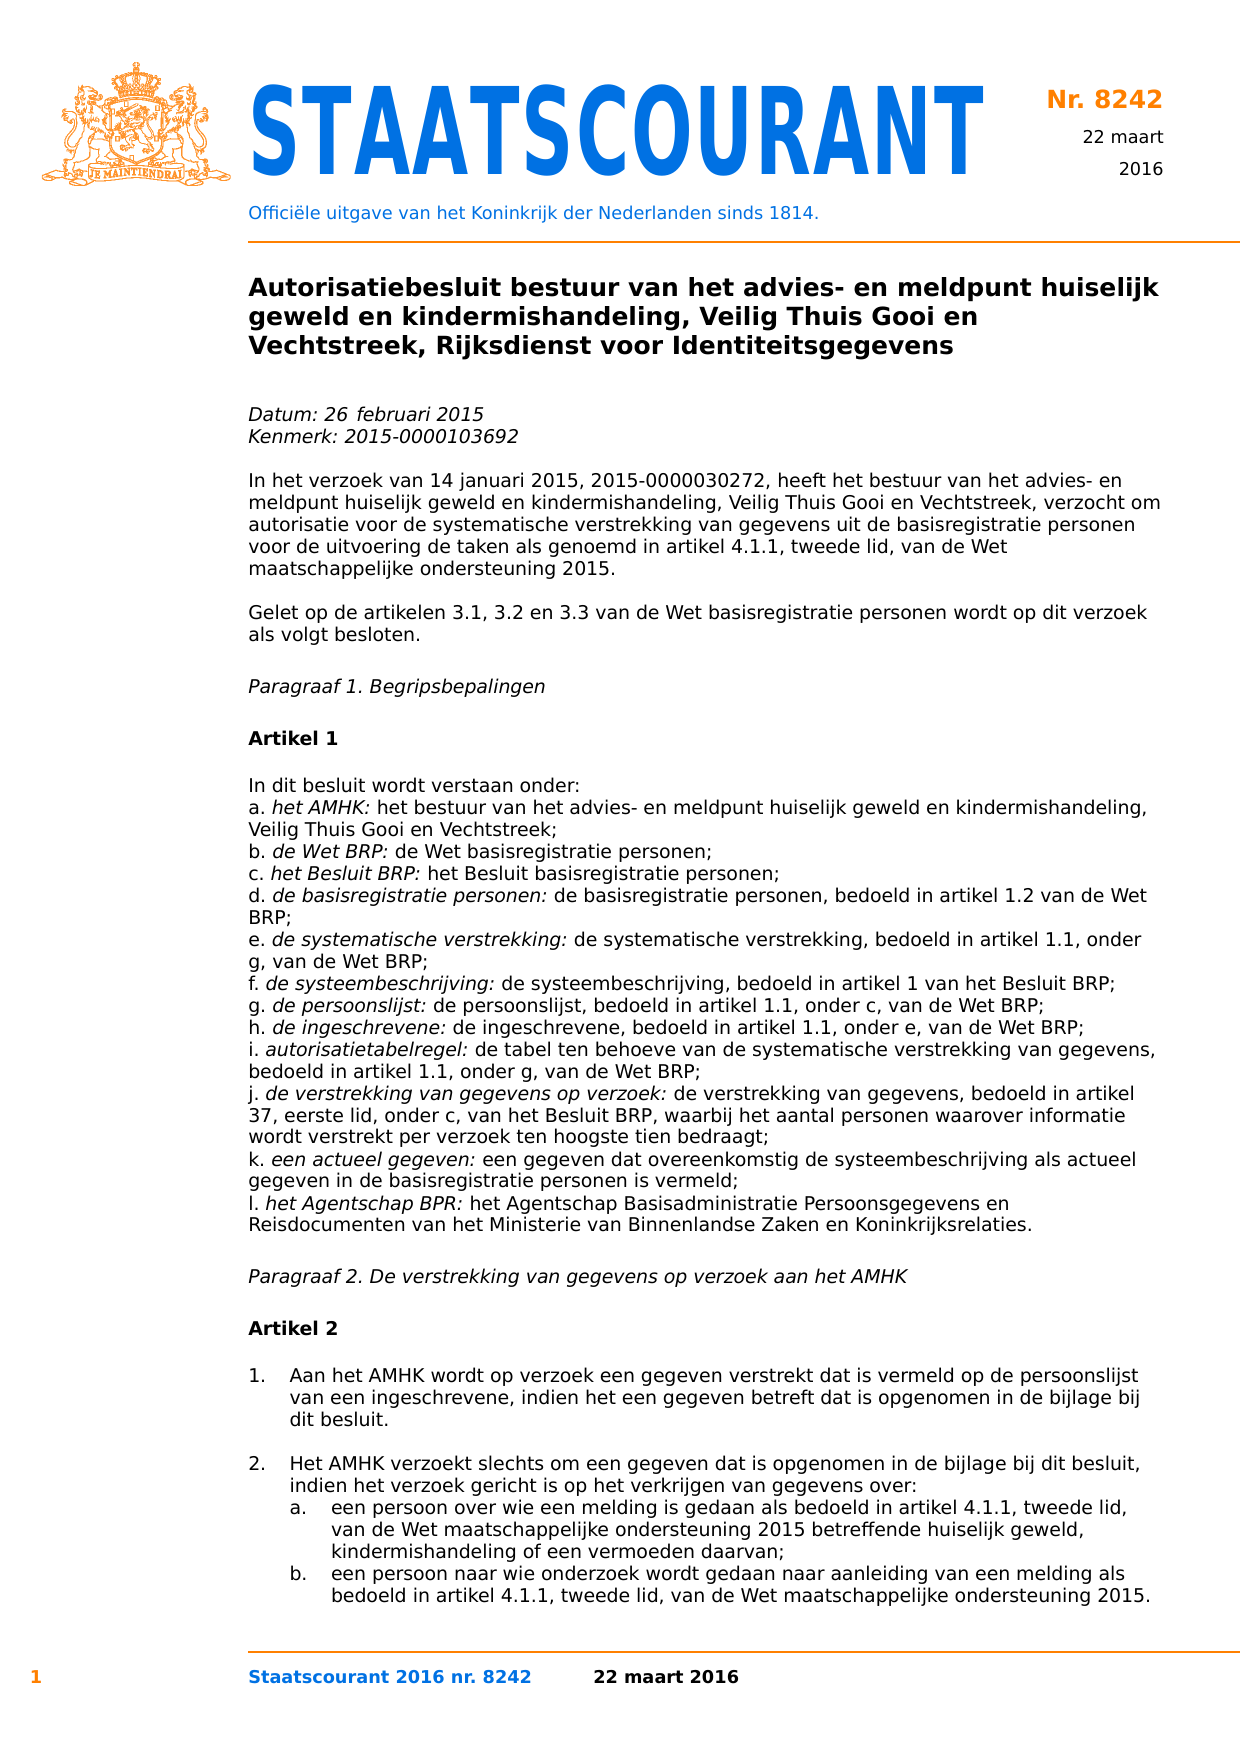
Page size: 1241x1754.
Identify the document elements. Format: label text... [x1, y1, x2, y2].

subtitle Artikel 2 [248, 1318, 1163, 1340]
table_cell Officiële uitgave van het Koninkrijk der Nederlanden sinds 1814. [248, 203, 1240, 241]
table_header [25, 62, 248, 241]
text Kenmerk: 2015-0000103692 [248, 426, 1163, 448]
text In dit besluit wordt verstaan onder: [248, 775, 1163, 797]
text b. de Wet BRP: de Wet basisregistratie personen; [248, 841, 1163, 863]
table_cell 22 maart [998, 121, 1240, 153]
table_header Nr. 8242 [998, 62, 1240, 121]
table_header STAATSCOURANT [248, 62, 998, 203]
picture [41, 62, 231, 186]
text b. een persoon naar wie onderzoek wordt gedaan naar aanleiding van een melding als bedoeld in artikel 4.1.1, tweede lid, van de Wet maatschappelijke ondersteuning 2015. [289, 1563, 1163, 1607]
subtitle Paragraaf 1. Begripsbepalingen [248, 676, 1163, 698]
text h. de ingeschrevene: de ingeschrevene, bedoeld in artikel 1.1, onder e, van de Wet BRP; [248, 1017, 1163, 1038]
text a. het AMHK: het bestuur van het advies- en meldpunt huiselijk geweld en kindermishandeling, Veilig Thuis Gooi en Vechtstreek; [248, 797, 1163, 841]
subtitle Artikel 1 [248, 728, 1163, 750]
text f. de systeembeschrijving: de systeembeschrijving, bedoeld in artikel 1 van het Besluit BRP; [248, 973, 1163, 994]
text a. een persoon over wie een melding is gedaan als bedoeld in artikel 4.1.1, tweede lid, van de Wet maatschappelijke ondersteuning 2015 betreffende huiselijk geweld, kindermishandeling of een vermoeden daarvan; [289, 1497, 1163, 1563]
table_cell 2016 [998, 153, 1240, 203]
text In het verzoek van 14 januari 2015, 2015-0000030272, heeft het bestuur van het advies- en meldpunt huiselijk geweld en kindermishandeling, Veilig Thuis Gooi en Vechtstreek, verzocht om autorisatie voor de systematische verstrekking van gegevens uit de basisregistratie personen voor de uitvoering de taken als genoemd in artikel 4.1.1, tweede lid, van de Wet maatschappelijke ondersteuning 2015. [248, 470, 1163, 580]
text i. autorisatietabelregel: de tabel ten behoeve van de systematische verstrekking van gegevens, bedoeld in artikel 1.1, onder g, van de Wet BRP; [248, 1038, 1163, 1082]
subtitle Autorisatiebesluit bestuur van het advies- en meldpunt huiselijk geweld en kindermishandeling, Veilig Thuis Gooi en Vechtstreek, Rijksdienst voor Identiteitsgegevens [248, 273, 1163, 361]
text g. de persoonslijst: de persoonslijst, bedoeld in artikel 1.1, onder c, van de Wet BRP; [248, 994, 1163, 1017]
text l. het Agentschap BPR: het Agentschap Basisadministratie Persoonsgegevens en Reisdocumenten van het Ministerie van Binnenlandse Zaken en Koninkrijksrelaties. [248, 1192, 1163, 1236]
text j. de verstrekking van gegevens op verzoek: de verstrekking van gegevens, bedoeld in artikel 37, eerste lid, onder c, van het Besluit BRP, waarbij het aantal personen waarover informatie wordt verstrekt per verzoek ten hoogste tien bedraagt; [248, 1082, 1163, 1148]
text k. een actueel gegeven: een gegeven dat overeenkomstig de systeembeschrijving als actueel gegeven in de basisregistratie personen is vermeld; [248, 1148, 1163, 1192]
text e. de systematische verstrekking: de systematische verstrekking, bedoeld in artikel 1.1, onder g, van de Wet BRP; [248, 929, 1163, 973]
text 2. Het AMHK verzoekt slechts om een gegeven dat is opgenomen in de bijlage bij dit besluit, indien het verzoek gericht is op het verkrijgen van gegevens over: [248, 1453, 1163, 1497]
text d. de basisregistratie personen: de basisregistratie personen, bedoeld in artikel 1.2 van de Wet BRP; [248, 885, 1163, 929]
subtitle Paragraaf 2. De verstrekking van gegevens op verzoek aan het AMHK [248, 1266, 1163, 1288]
text c. het Besluit BRP: het Besluit basisregistratie personen; [248, 863, 1163, 885]
text 1. Aan het AMHK wordt op verzoek een gegeven verstrekt dat is vermeld op de persoonslijst van een ingeschrevene, indien het een gegeven betreft dat is opgenomen in de bijlage bij dit besluit. [248, 1365, 1163, 1431]
text Datum: 26 februari 2015 [248, 404, 1163, 426]
text Gelet op de artikelen 3.1, 3.2 en 3.3 van de Wet basisregistratie personen wordt op dit verzoek als volgt besloten. [248, 602, 1163, 646]
